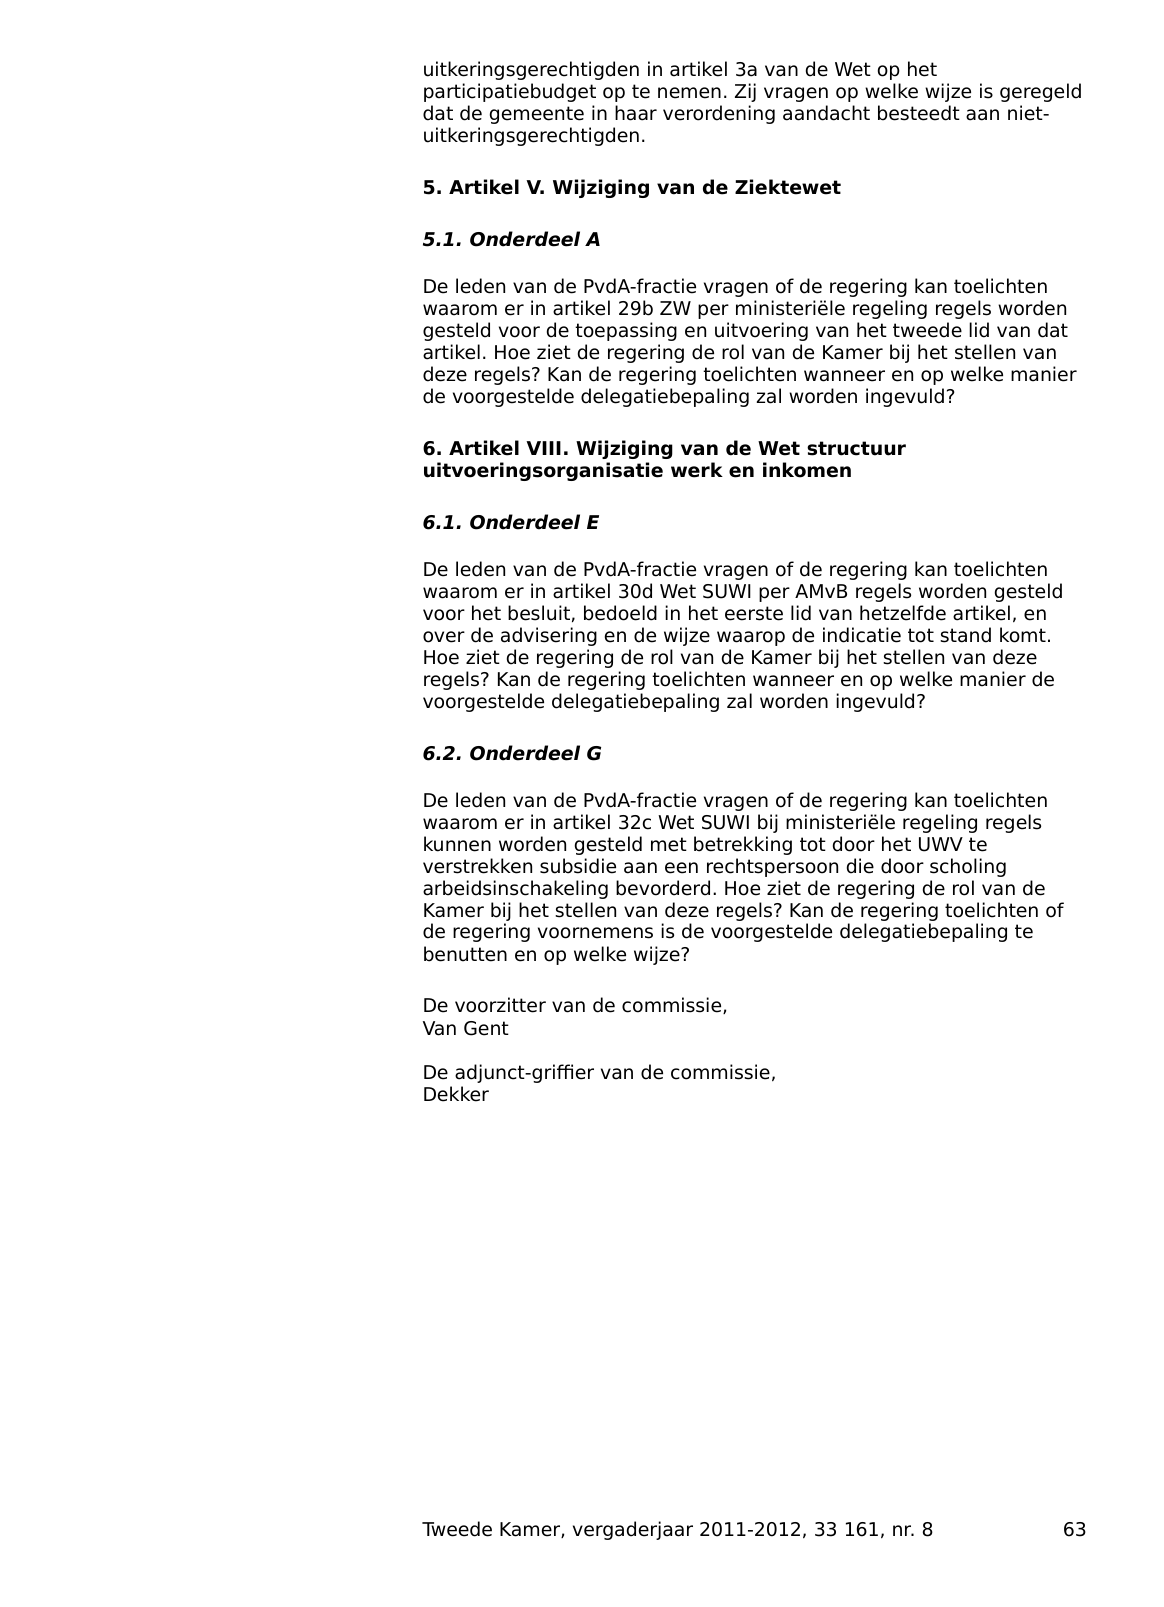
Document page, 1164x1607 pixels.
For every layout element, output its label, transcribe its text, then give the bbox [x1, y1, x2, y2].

text De voorzitter van de commissie, Van Gent [422, 995, 1087, 1039]
text De leden van de PvdA-fractie vragen of de regering kan toelichten waarom er in artikel 30d Wet SUWI per AMvB regels worden gesteld voor het besluit, bedoeld in het eerste lid van hetzelfde artikel, en over de advisering en de wijze waarop de indicatie tot stand komt. Hoe ziet de regering de rol van de Kamer bij het stellen van deze regels? Kan de regering toelichten wanneer en op welke manier de voorgestelde delegatiebepaling zal worden ingevuld? [422, 559, 1087, 713]
subtitle 5. Artikel V. Wijziging van de Ziektewet [422, 177, 1087, 199]
subtitle 6.2. Onderdeel G [422, 743, 1087, 764]
text De leden van de PvdA-fractie vragen of de regering kan toelichten waarom er in artikel 29b ZW per ministeriële regeling regels worden gesteld voor de toepassing en uitvoering van het tweede lid van dat artikel. Hoe ziet de regering de rol van de Kamer bij het stellen van deze regels? Kan de regering toelichten wanneer en op welke manier de voorgestelde delegatiebepaling zal worden ingevuld? [422, 276, 1087, 408]
subtitle 5.1. Onderdeel A [422, 229, 1087, 251]
text De adjunct-griffier van de commissie, Dekker [422, 1062, 1087, 1106]
subtitle 6. Artikel VIII. Wijziging van de Wet structuur uitvoeringsorganisatie werk en inkomen [422, 438, 1087, 482]
text De leden van de PvdA-fractie vragen of de regering kan toelichten waarom er in artikel 32c Wet SUWI bij ministeriële regeling regels kunnen worden gesteld met betrekking tot door het UWV te verstrekken subsidie aan een rechtspersoon die door scholing arbeidsinschakeling bevorderd. Hoe ziet de regering de rol van de Kamer bij het stellen van deze regels? Kan de regering toelichten of de regering voornemens is de voorgestelde delegatiebepaling te benutten en op welke wijze? [422, 789, 1087, 965]
subtitle 6.1. Onderdeel E [422, 512, 1087, 534]
text uitkeringsgerechtigden in artikel 3a van de Wet op het participatiebudget op te nemen. Zij vragen op welke wijze is geregeld dat de gemeente in haar verordening aandacht besteedt aan niet-uitkeringsgerechtigden. [422, 59, 1087, 147]
